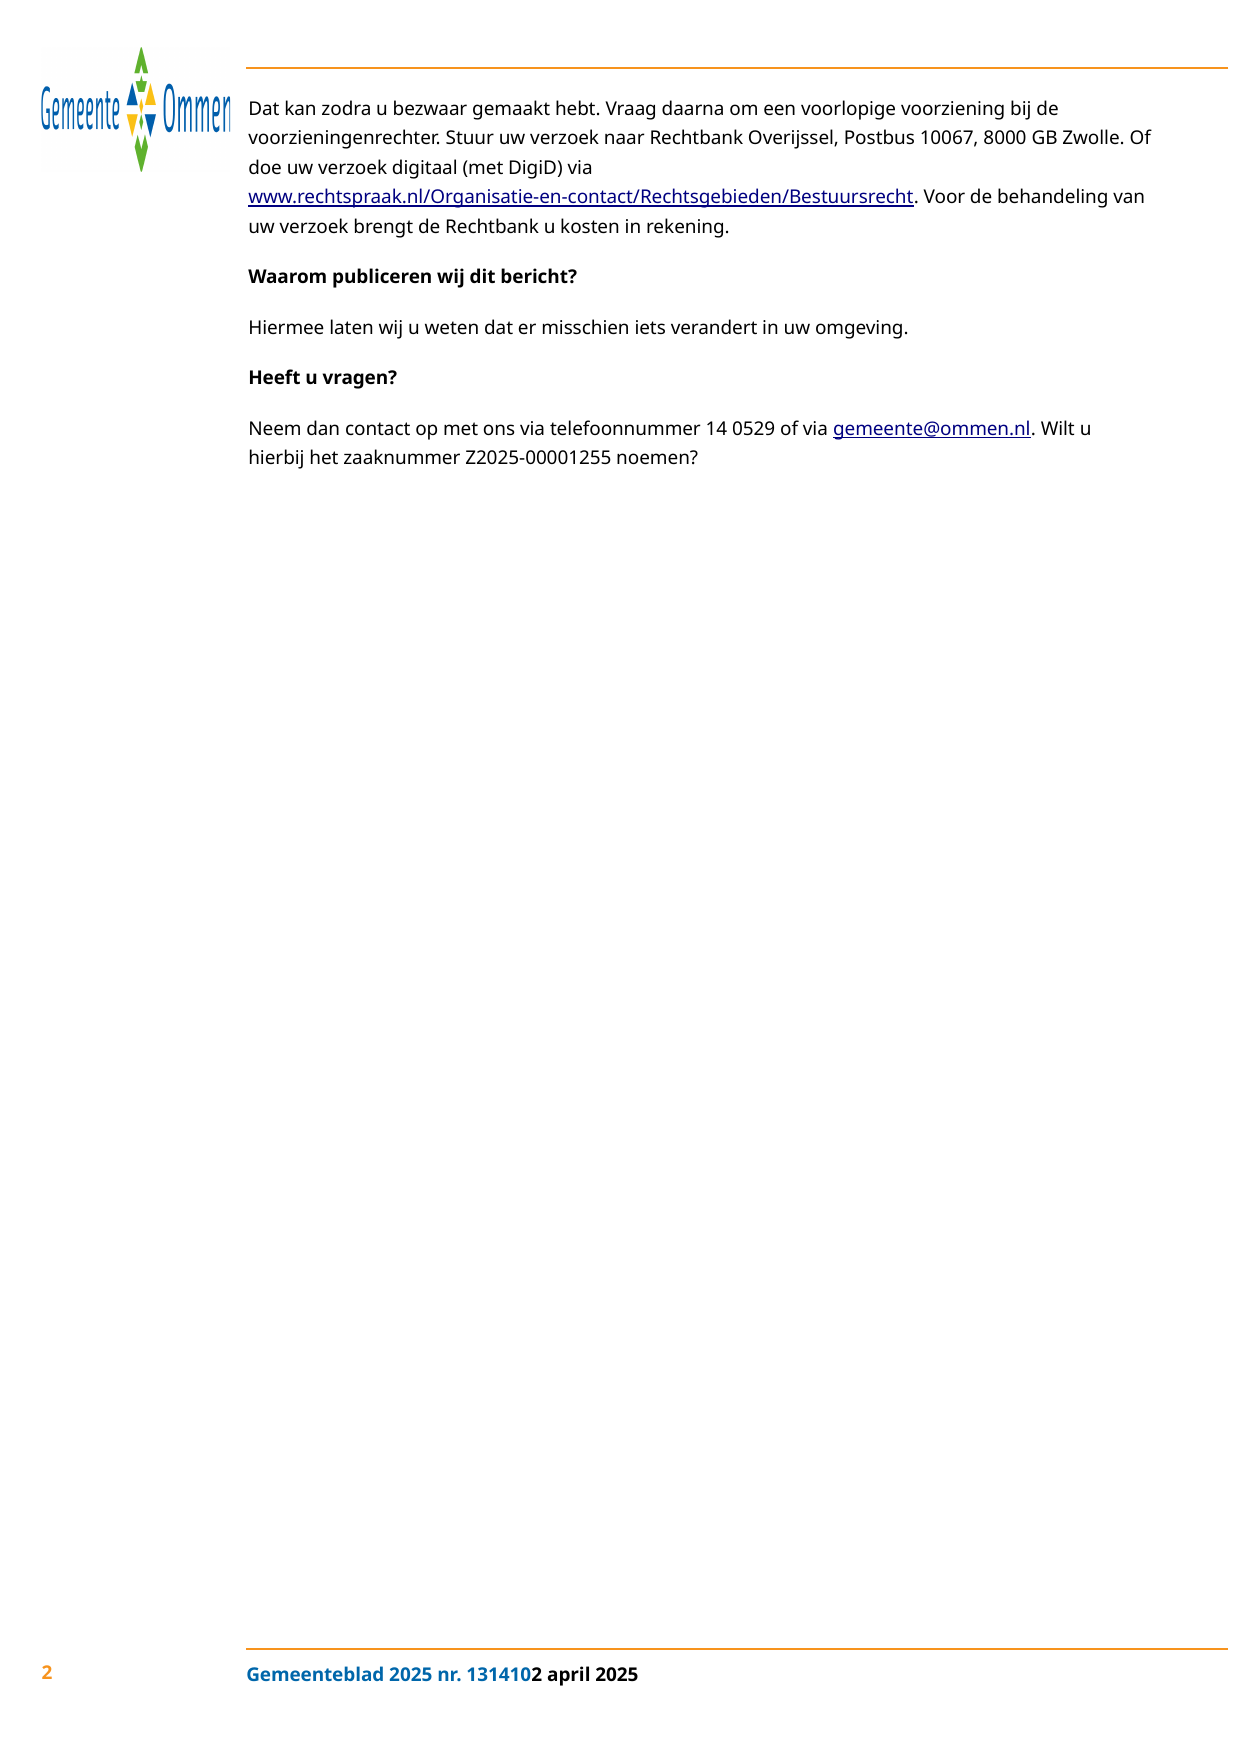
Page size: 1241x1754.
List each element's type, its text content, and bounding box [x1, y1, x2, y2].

picture [41, 47, 231, 172]
text Heeft u vragen? [248, 364, 1152, 390]
text Neem dan contact op met ons via telefoonnummer 14 0529 of via gemeente@ommen.nl. Wilt u hierbij het zaaknummer Z2025-00001255 noemen? [248, 415, 1152, 470]
text Hiermee laten wij u weten dat er misschien iets verandert in uw omgeving. [248, 314, 1152, 340]
text Dat kan zodra u bezwaar gemaakt hebt. Vraag daarna om een voorlopige voorziening bij de voorzieningenrechter. Stuur uw verzoek naar Rechtbank Overijssel, Postbus 10067, 8000 GB Zwolle. Of doe uw verzoek digitaal (met DigiD) via www.rechtspraak.nl/Organisatie-en-contact/Rechtsgebieden/Bestuursrecht. Voor de behandeling van uw verzoek brengt de Rechtbank u kosten in rekening. [248, 95, 1152, 239]
text Waarom publiceren wij dit bericht? [248, 263, 1152, 289]
